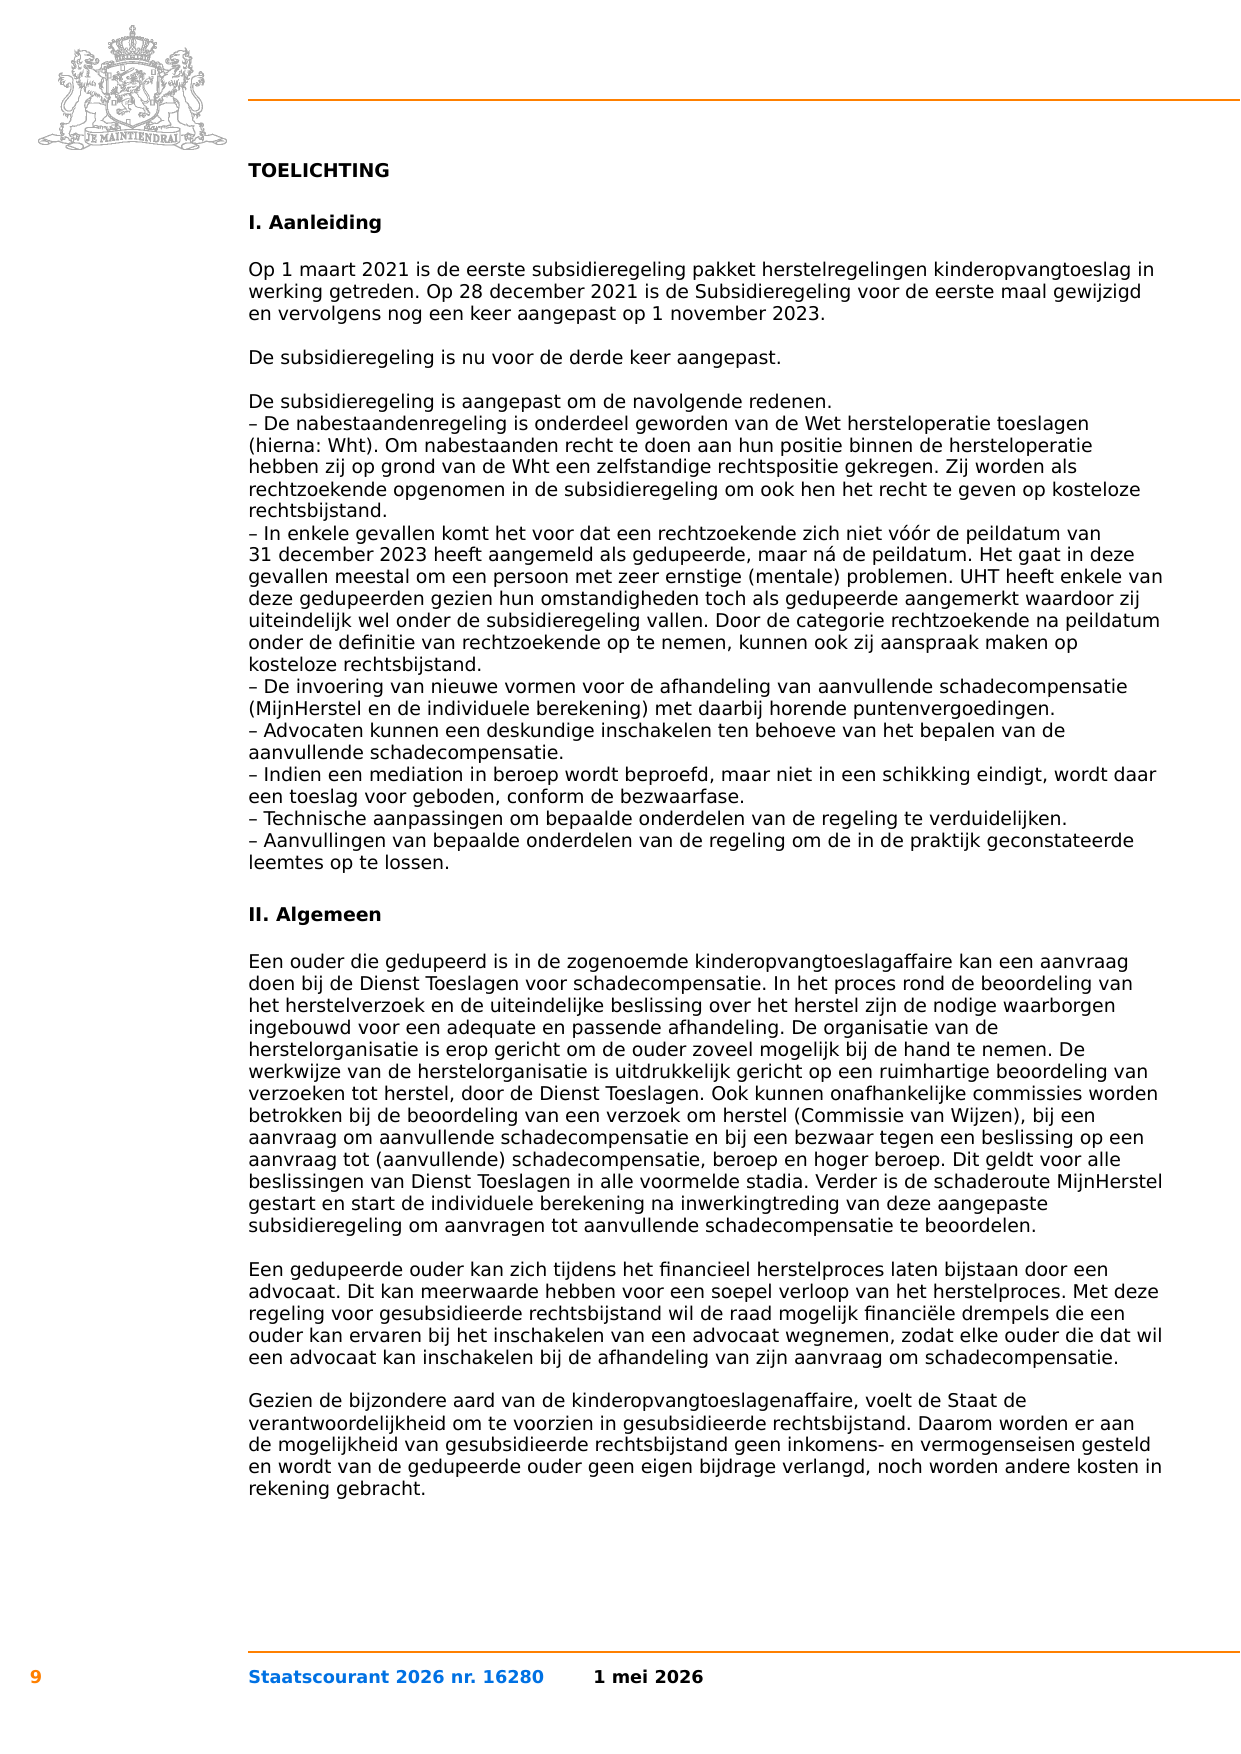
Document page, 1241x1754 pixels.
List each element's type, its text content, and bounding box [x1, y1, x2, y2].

picture [38, 25, 227, 150]
text Gezien de bijzondere aard van de kinderopvangtoeslagenaffaire, voelt de Staat de verantwoordelijkheid om te voorzien in gesubsidieerde rechtsbijstand. Daarom worden er aan de mogelijkheid van gesubsidieerde rechtsbijstand geen inkomens- en vermogenseisen gesteld en wordt van de gedupeerde ouder geen eigen bijdrage verlangd, noch worden andere kosten in rekening gebracht. [248, 1390, 1163, 1500]
text Een ouder die gedupeerd is in de zogenoemde kinderopvangtoeslagaffaire kan een aanvraag doen bij de Dienst Toeslagen voor schadecompensatie. In het proces rond de beoordeling van het herstelverzoek en de uiteindelijke beslissing over het herstel zijn de nodige waarborgen ingebouwd voor een adequate en passende afhandeling. De organisatie van de herstelorganisatie is erop gericht om de ouder zoveel mogelijk bij de hand te nemen. De werkwijze van de herstelorganisatie is uitdrukkelijk gericht op een ruimhartige beoordeling van verzoeken tot herstel, door de Dienst Toeslagen. Ook kunnen onafhankelijke commissies worden betrokken bij de beoordeling van een verzoek om herstel (Commissie van Wijzen), bij een aanvraag om aanvullende schadecompensatie en bij een bezwaar tegen een beslissing op een aanvraag tot (aanvullende) schadecompensatie, beroep en hoger beroep. Dit geldt voor alle beslissingen van Dienst Toeslagen in alle voormelde stadia. Verder is de schaderoute MijnHerstel gestart en start de individuele berekening na inwerkingtreding van deze aangepaste subsidieregeling om aanvragen tot aanvullende schadecompensatie te beoordelen. [248, 951, 1163, 1237]
text De subsidieregeling is aangepast om de navolgende redenen. [248, 391, 1163, 412]
text – De invoering van nieuwe vormen voor de afhandeling van aanvullende schadecompensatie (MijnHerstel en de individuele berekening) met daarbij horende puntenvergoedingen. [248, 676, 1163, 720]
text – Indien een mediation in beroep wordt beproefd, maar niet in een schikking eindigt, wordt daar een toeslag voor geboden, conform de bezwaarfase. [248, 764, 1163, 808]
text – Technische aanpassingen om bepaalde onderdelen van de regeling te verduidelijken. [248, 808, 1163, 830]
text Op 1 maart 2021 is de eerste subsidieregeling pakket herstelregelingen kinderopvangtoeslag in werking getreden. Op 28 december 2021 is de Subsidieregeling voor de eerste maal gewijzigd en vervolgens nog een keer aangepast op 1 november 2023. [248, 259, 1163, 325]
subtitle TOELICHTING [248, 160, 1163, 182]
text – In enkele gevallen komt het voor dat een rechtzoekende zich niet vóór de peildatum van 31 december 2023 heeft aangemeld als gedupeerde, maar ná de peildatum. Het gaat in deze gevallen meestal om een persoon met zeer ernstige (mentale) problemen. UHT heeft enkele van deze gedupeerden gezien hun omstandigheden toch als gedupeerde aangemerkt waardoor zij uiteindelijk wel onder de subsidieregeling vallen. Door de categorie rechtzoekende na peildatum onder de definitie van rechtzoekende op te nemen, kunnen ook zij aanspraak maken op kosteloze rechtsbijstand. [248, 522, 1163, 676]
subtitle II. Algemeen [248, 904, 1163, 926]
text – Aanvullingen van bepaalde onderdelen van de regeling om de in de praktijk geconstateerde leemtes op te lossen. [248, 830, 1163, 874]
text – Advocaten kunnen een deskundige inschakelen ten behoeve van het bepalen van de aanvullende schadecompensatie. [248, 720, 1163, 764]
text Een gedupeerde ouder kan zich tijdens het financieel herstelproces laten bijstaan door een advocaat. Dit kan meerwaarde hebben voor een soepel verloop van het herstelproces. Met deze regeling voor gesubsidieerde rechtsbijstand wil de raad mogelijk financiële drempels die een ouder kan ervaren bij het inschakelen van een advocaat wegnemen, zodat elke ouder die dat wil een advocaat kan inschakelen bij de afhandeling van zijn aanvraag om schadecompensatie. [248, 1259, 1163, 1368]
text – De nabestaandenregeling is onderdeel geworden van de Wet hersteloperatie toeslagen (hierna: Wht). Om nabestaanden recht te doen aan hun positie binnen de hersteloperatie hebben zij op grond van de Wht een zelfstandige rechtspositie gekregen. Zij worden als rechtzoekende opgenomen in de subsidieregeling om ook hen het recht te geven op kosteloze rechtsbijstand. [248, 412, 1163, 522]
subtitle I. Aanleiding [248, 212, 1163, 234]
text De subsidieregeling is nu voor de derde keer aangepast. [248, 347, 1163, 369]
